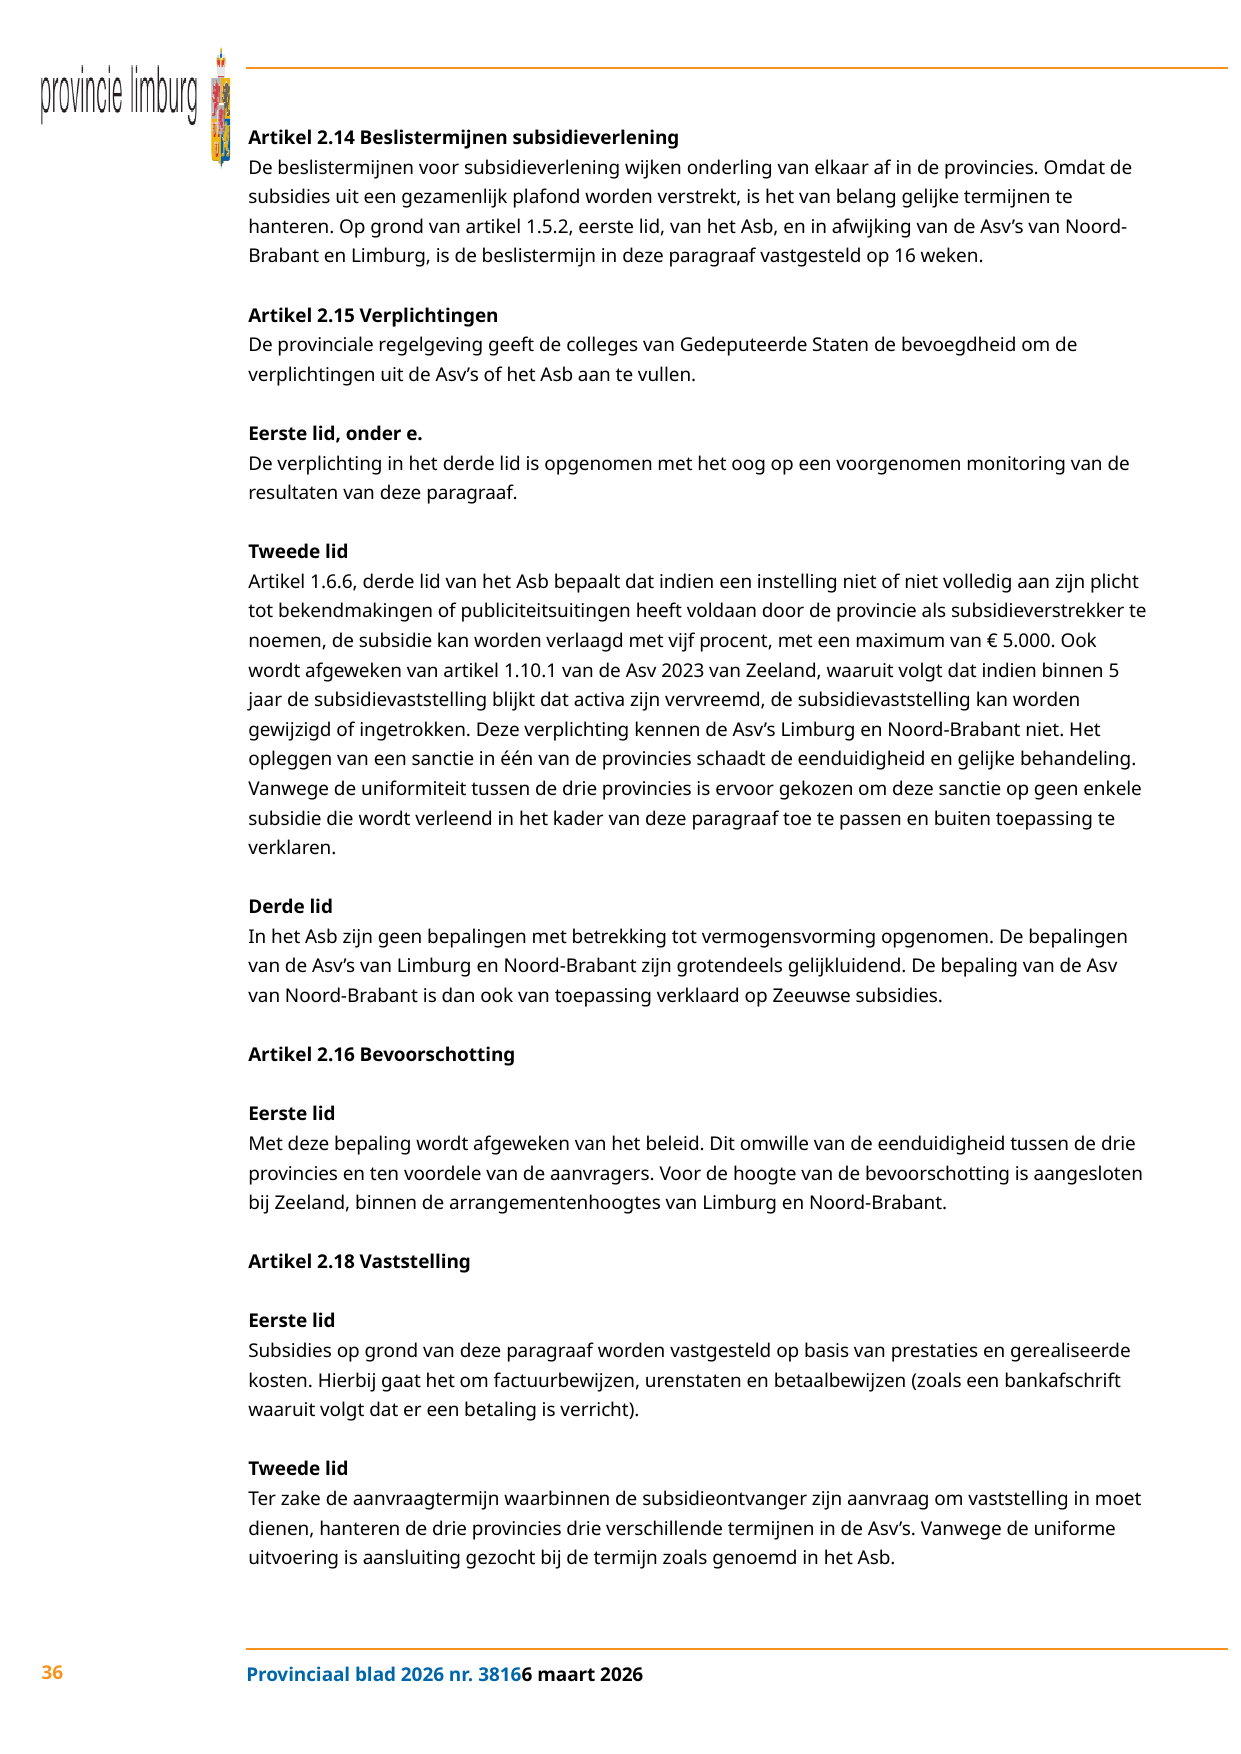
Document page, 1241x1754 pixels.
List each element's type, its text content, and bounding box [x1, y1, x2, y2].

text Eerste lid [248, 1101, 1152, 1126]
text Met deze bepaling wordt afgeweken van het beleid. Dit omwille van de eenduidigheid tussen de drie provincies en ten voordele van de aanvragers. Voor de hoogte van de bevoorschotting is aangesloten bij Zeeland, binnen de arrangementenhoogtes van Limburg en Noord-Brabant. [248, 1130, 1152, 1215]
text Eerste lid, onder e. [248, 420, 1152, 446]
text De beslistermijnen voor subsidieverlening wijken onderling van elkaar af in de provincies. Omdat de subsidies uit een gezamenlijk plafond worden verstrekt, is het van belang gelijke termijnen te hanteren. Op grond van artikel 1.5.2, eerste lid, van het Asb, en in afwijking van de Asv’s van Noord-Brabant en Limburg, is de beslistermijn in deze paragraaf vastgesteld op 16 weken. [248, 154, 1152, 268]
text De provinciale regelgeving geeft de colleges van Gedeputeerde Staten de bevoegdheid om de verplichtingen uit de Asv’s of het Asb aan te vullen. [248, 331, 1152, 387]
picture [41, 47, 231, 172]
text Subsidies op grond van deze paragraaf worden vastgesteld op basis van prestaties en gerealiseerde kosten. Hierbij gaat het om factuurbewijzen, urenstaten en betaalbewijzen (zoals een bankafschrift waaruit volgt dat er een betaling is verricht). [248, 1337, 1152, 1422]
text In het Asb zijn geen bepalingen met betrekking tot vermogensvorming opgenomen. De bepalingen van de Asv’s van Limburg en Noord-Brabant zijn grotendeels gelijkluidend. De bepaling van de Asv van Noord-Brabant is dan ook van toepassing verklaard op Zeeuwse subsidies. [248, 923, 1152, 1008]
text Artikel 2.16 Bevoorschotting [248, 1041, 1152, 1067]
text Tweede lid [248, 1456, 1152, 1481]
text Artikel 2.18 Vaststelling [248, 1248, 1152, 1274]
text Ter zake de aanvraagtermijn waarbinnen de subsidieontvanger zijn aanvraag om vaststelling in moet dienen, hanteren de drie provincies drie verschillende termijnen in de Asv’s. Vanwege de uniforme uitvoering is aansluiting gezocht bij de termijn zoals genoemd in het Asb. [248, 1485, 1152, 1570]
text Artikel 2.15 Verplichtingen [248, 302, 1152, 328]
text De verplichting in het derde lid is opgenomen met het oog op een voorgenomen monitoring van de resultaten van deze paragraaf. [248, 450, 1152, 505]
text Derde lid [248, 893, 1152, 919]
text Artikel 1.6.6, derde lid van het Asb bepaalt dat indien een instelling niet of niet volledig aan zijn plicht tot bekendmakingen of publiciteitsuitingen heeft voldaan door de provincie als subsidieverstrekker te noemen, de subsidie kan worden verlaagd met vijf procent, met een maximum van € 5.000. Ook wordt afgeweken van artikel 1.10.1 van de Asv 2023 van Zeeland, waaruit volgt dat indien binnen 5 jaar de subsidievaststelling blijkt dat activa zijn vervreemd, de subsidievaststelling kan worden gewijzigd of ingetrokken. Deze verplichting kennen de Asv’s Limburg en Noord-Brabant niet. Het opleggen van een sanctie in één van de provincies schaadt de eenduidigheid en gelijke behandeling. Vanwege de uniformiteit tussen de drie provincies is ervoor gekozen om deze sanctie op geen enkele subsidie die wordt verleend in het kader van deze paragraaf toe te passen en buiten toepassing te verklaren. [248, 568, 1152, 860]
text Artikel 2.14 Beslistermijnen subsidieverlening [248, 124, 1152, 150]
text Tweede lid [248, 538, 1152, 564]
text Eerste lid [248, 1308, 1152, 1333]
